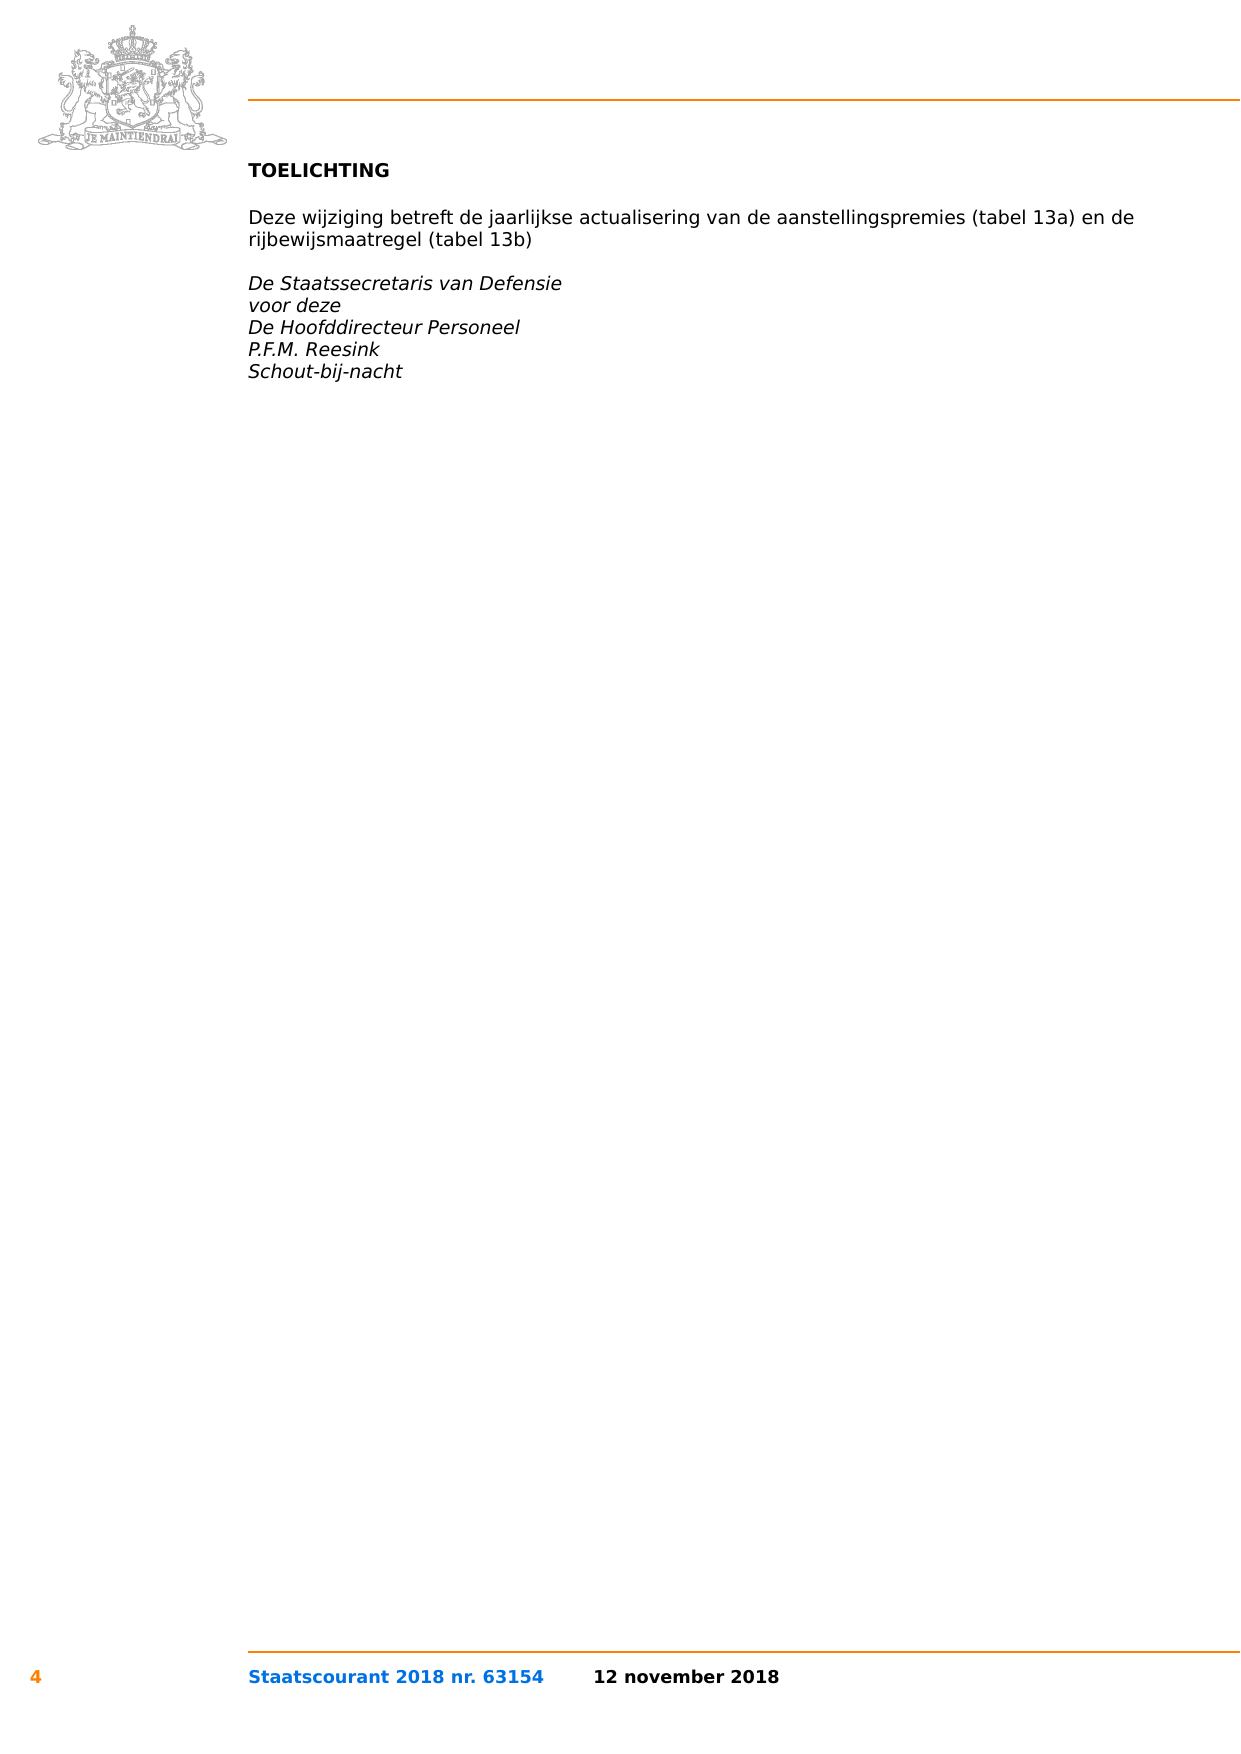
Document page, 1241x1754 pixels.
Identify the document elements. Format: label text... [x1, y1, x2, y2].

picture [38, 25, 227, 150]
text De Staatssecretaris van Defensie voor deze De Hoofddirecteur Personeel P.F.M. Reesink Schout-bij-nacht [248, 273, 1163, 383]
subtitle TOELICHTING [248, 160, 1163, 182]
text Deze wijziging betreft de jaarlijkse actualisering van de aanstellingspremies (tabel 13a) en de rijbewijsmaatregel (tabel 13b) [248, 207, 1163, 251]
